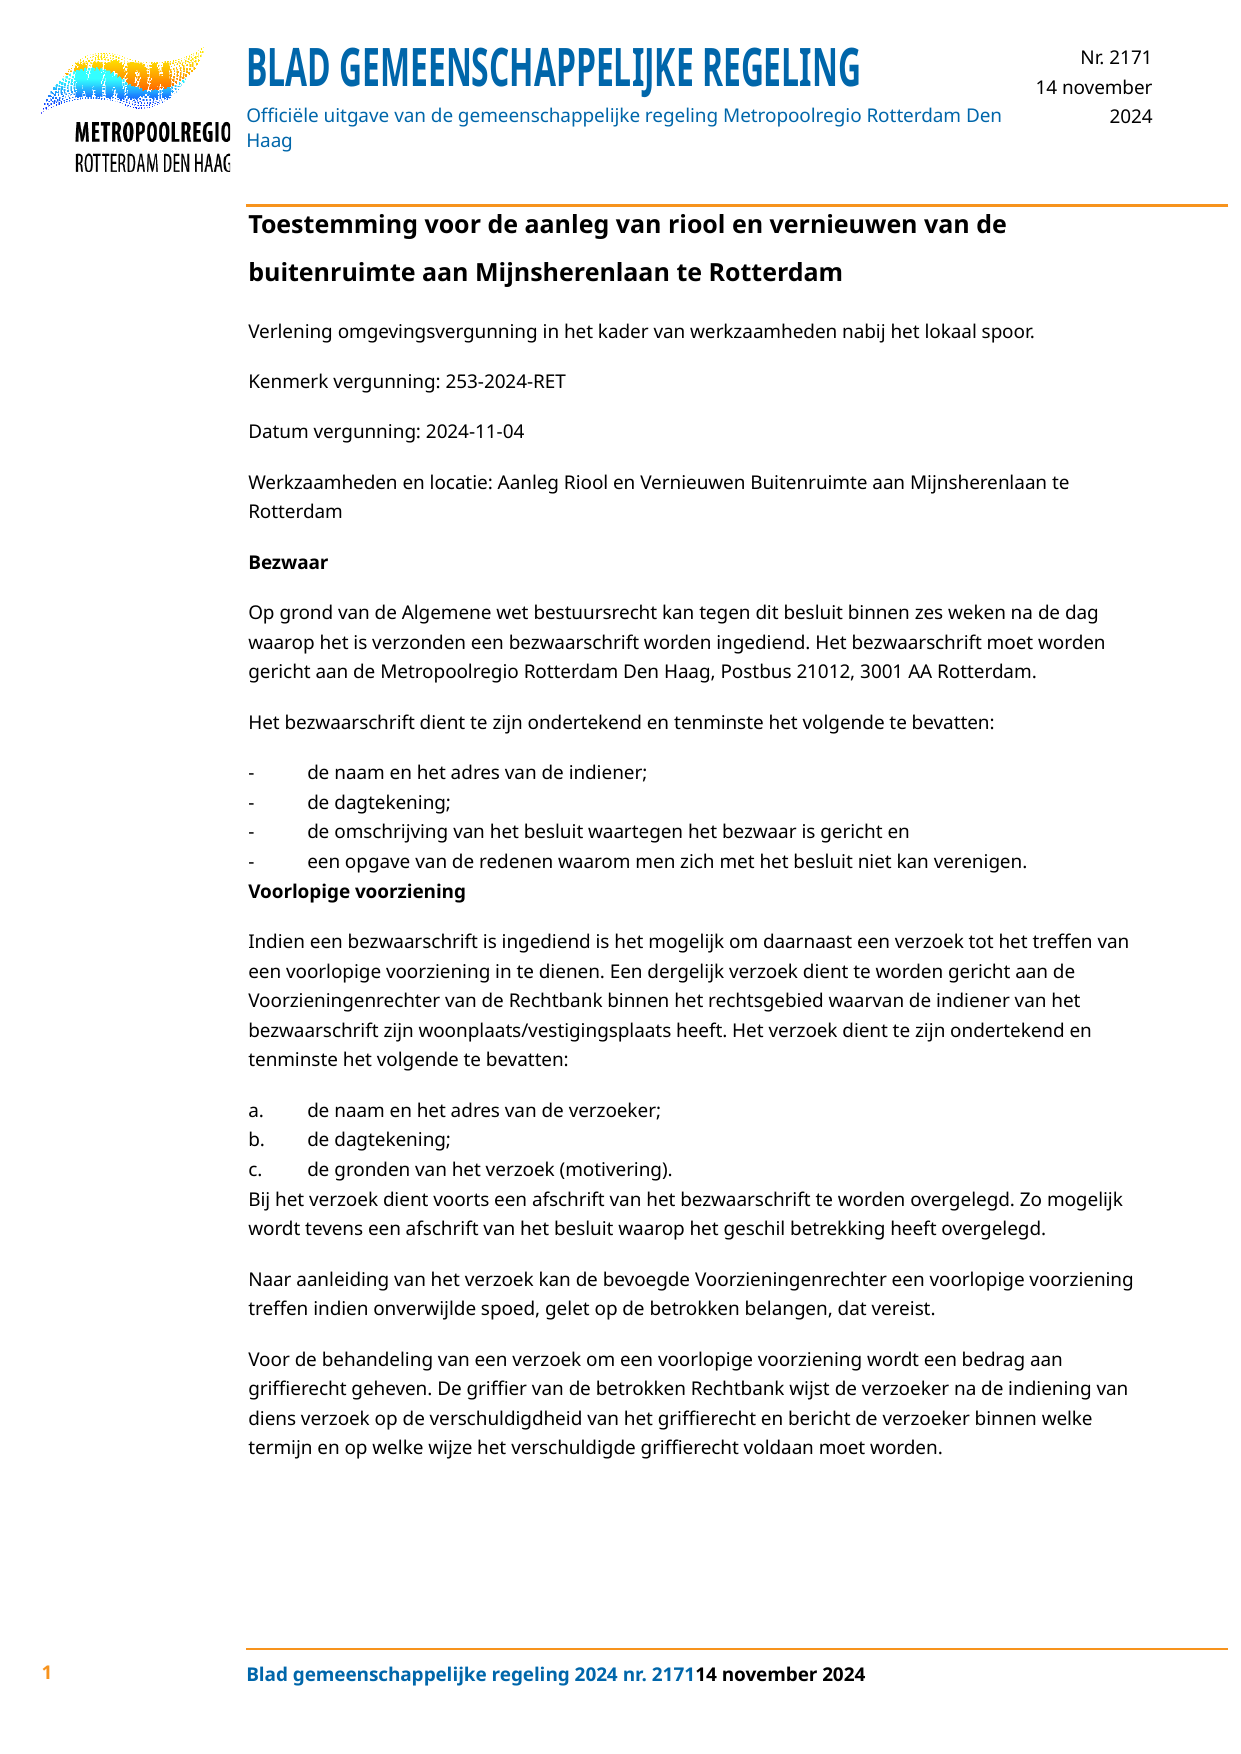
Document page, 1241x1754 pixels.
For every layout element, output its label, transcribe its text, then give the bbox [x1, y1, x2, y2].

picture [41, 47, 231, 172]
list een opgave van de redenen waarom men zich met het besluit niet kan verenigen. [248, 848, 1152, 874]
list de omschrijving van het besluit waartegen het bezwaar is gericht en [248, 819, 1152, 844]
text Voorlopige voorziening [248, 878, 1152, 904]
text Verlening omgevingsvergunning in het kader van werkzaamheden nabij het lokaal spoor. [248, 318, 1152, 344]
text Voor de behandeling van een verzoek om een voorlopige voorziening wordt een bedrag aan griffierecht geheven. De griffier van de betrokken Rechtbank wijst de verzoeker na de indiening van diens verzoek op de verschuldigdheid van het griffierecht en bericht de verzoeker binnen welke termijn en op welke wijze het verschuldigde griffierecht voldaan moet worden. [248, 1346, 1152, 1460]
text Indien een bezwaarschrift is ingediend is het mogelijk om daarnaast een verzoek tot het treffen van een voorlopige voorziening in te dienen. Een dergelijk verzoek dient te worden gericht aan de Voorzieningenrechter van de Rechtbank binnen het rechtsgebied waarvan de indiener van het bezwaarschrift zijn woonplaats/vestigingsplaats heeft. Het verzoek dient te zijn ondertekend en tenminste het volgende te bevatten: [248, 928, 1152, 1072]
text Werkzaamheden en locatie: Aanleg Riool en Vernieuwen Buitenruimte aan Mijnsherenlaan te Rotterdam [248, 469, 1152, 524]
text Het bezwaarschrift dient te zijn ondertekend en tenminste het volgende te bevatten: [248, 709, 1152, 735]
list de naam en het adres van de verzoeker; [248, 1097, 1152, 1123]
text Naar aanleiding van het verzoek kan de bevoegde Voorzieningenrechter een voorlopige voorziening treffen indien onverwijlde spoed, gelet op de betrokken belangen, dat vereist. [248, 1266, 1152, 1321]
text Op grond van de Algemene wet bestuursrecht kan tegen dit besluit binnen zes weken na de dag waarop het is verzonden een bezwaarschrift worden ingediend. Het bezwaarschrift moet worden gericht aan de Metropoolregio Rotterdam Den Haag, Postbus 21012, 3001 AA Rotterdam. [248, 599, 1152, 684]
list de naam en het adres van de indiener; [248, 759, 1152, 785]
text Datum vergunning: 2024-11-04 [248, 419, 1152, 444]
text Toestemming voor de aanleg van riool en vernieuwen van de buitenruimte aan Mijnsherenlaan te Rotterdam [248, 207, 1152, 288]
text Bij het verzoek dient voorts een afschrift van het bezwaarschrift te worden overgelegd. Zo mogelijk wordt tevens een afschrift van het besluit waarop het geschil betrekking heeft overgelegd. [248, 1186, 1152, 1241]
list de dagtekening; [248, 1127, 1152, 1152]
list de gronden van het verzoek (motivering). [248, 1156, 1152, 1182]
list de dagtekening; [248, 789, 1152, 815]
text Kenmerk vergunning: 253-2024-RET [248, 368, 1152, 394]
text Bezwaar [248, 549, 1152, 575]
